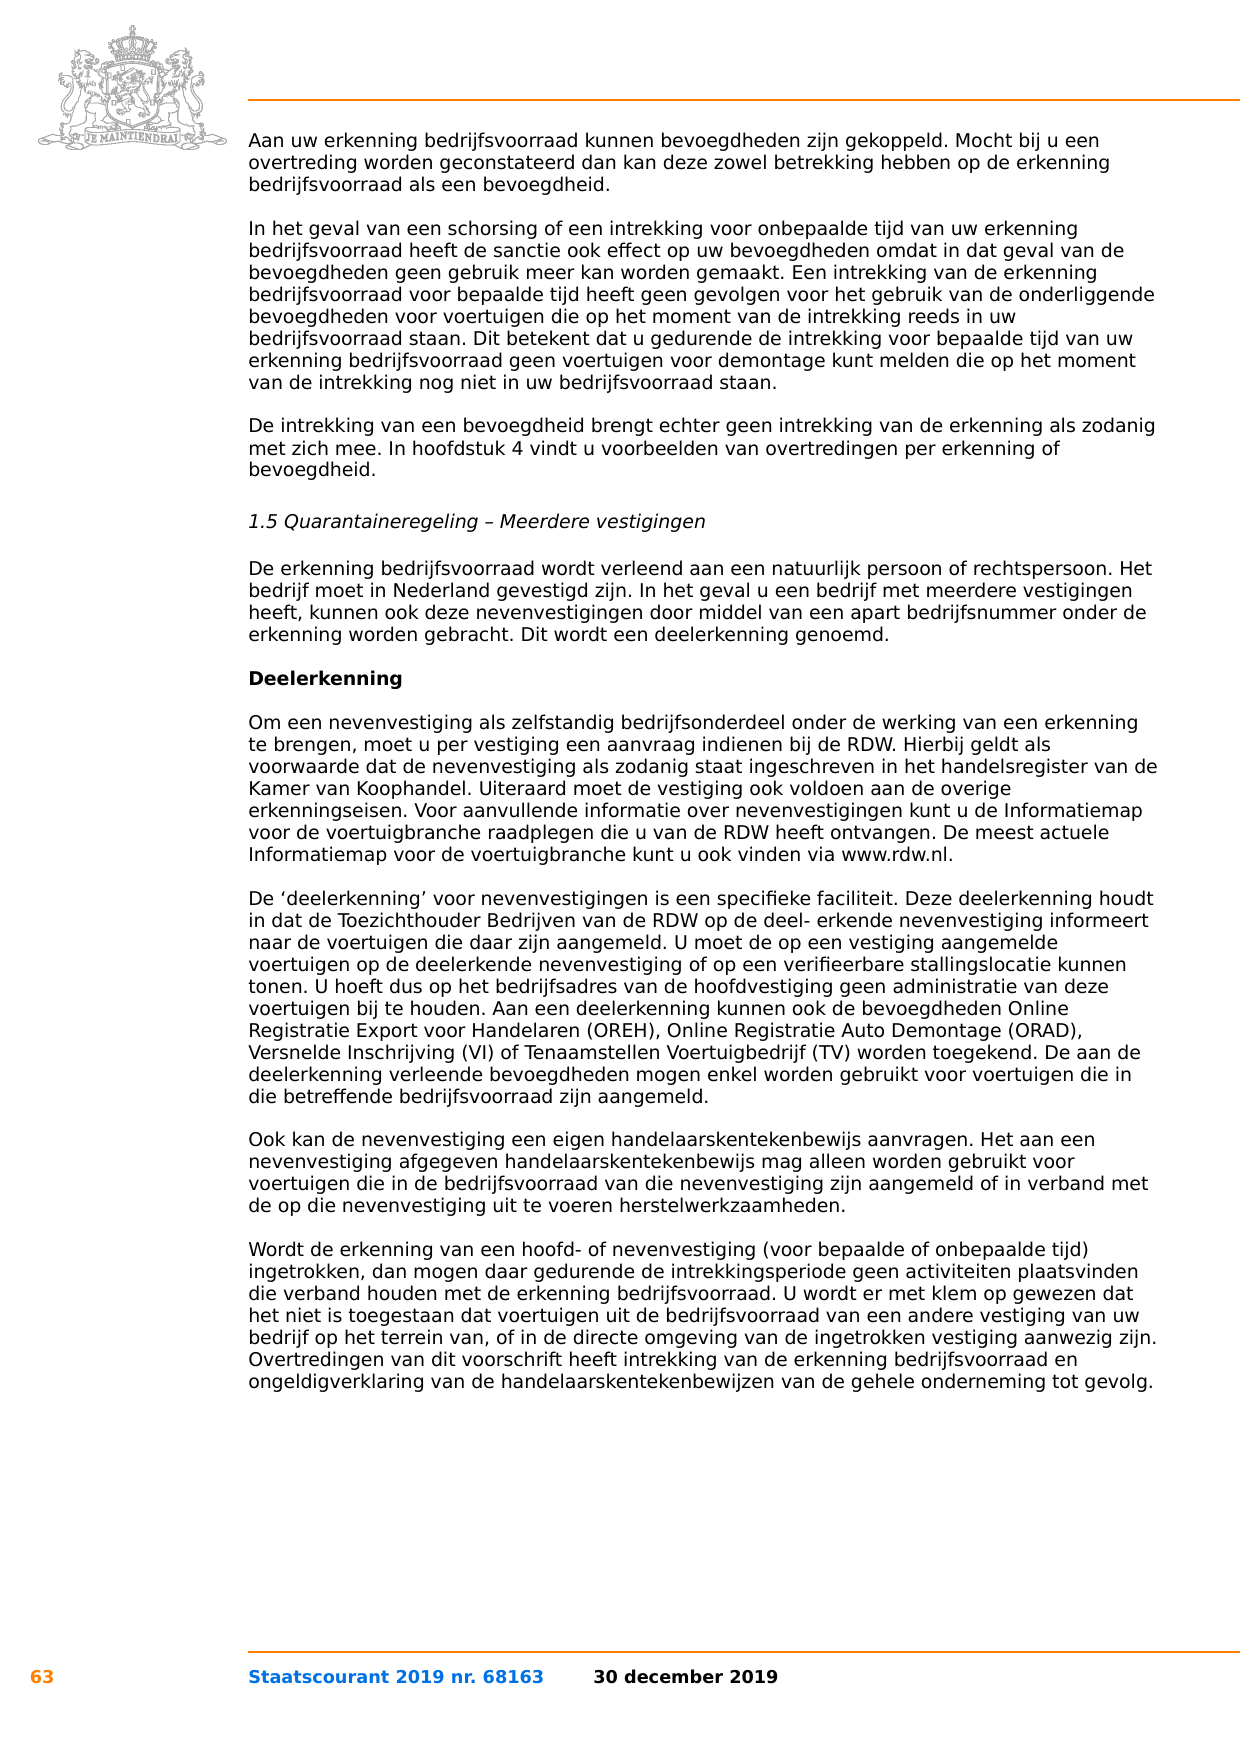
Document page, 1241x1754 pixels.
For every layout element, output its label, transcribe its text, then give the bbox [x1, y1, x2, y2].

text Ook kan de nevenvestiging een eigen handelaarskentekenbewijs aanvragen. Het aan een nevenvestiging afgegeven handelaarskentekenbewijs mag alleen worden gebruikt voor voertuigen die in de bedrijfsvoorraad van die nevenvestiging zijn aangemeld of in verband met de op die nevenvestiging uit te voeren herstelwerkzaamheden. [248, 1129, 1163, 1217]
text Om een nevenvestiging als zelfstandig bedrijfsonderdeel onder de werking van een erkenning te brengen, moet u per vestiging een aanvraag indienen bij de RDW. Hierbij geldt als voorwaarde dat de nevenvestiging als zodanig staat ingeschreven in het handelsregister van de Kamer van Koophandel. Uiteraard moet de vestiging ook voldoen aan de overige erkenningseisen. Voor aanvullende informatie over nevenvestigingen kunt u de Informatiemap voor de voertuigbranche raadplegen die u van de RDW heeft ontvangen. De meest actuele Informatiemap voor de voertuigbranche kunt u ook vinden via www.rdw.nl. [248, 712, 1163, 866]
picture [38, 25, 227, 150]
text De ‘deelerkenning’ voor nevenvestigingen is een specifieke faciliteit. Deze deelerkenning houdt in dat de Toezichthouder Bedrijven van de RDW op de deel- erkende nevenvestiging informeert naar de voertuigen die daar zijn aangemeld. U moet de op een vestiging aangemelde voertuigen op de deelerkende nevenvestiging of op een verifieerbare stallingslocatie kunnen tonen. U hoeft dus op het bedrijfsadres van de hoofdvestiging geen administratie van deze voertuigen bij te houden. Aan een deelerkenning kunnen ook de bevoegdheden Online Registratie Export voor Handelaren (OREH), Online Registratie Auto Demontage (ORAD), Versnelde Inschrijving (VI) of Tenaamstellen Voertuigbedrijf (TV) worden toegekend. De aan de deelerkenning verleende bevoegdheden mogen enkel worden gebruikt voor voertuigen die in die betreffende bedrijfsvoorraad zijn aangemeld. [248, 888, 1163, 1107]
text Aan uw erkenning bedrijfsvoorraad kunnen bevoegdheden zijn gekoppeld. Mocht bij u een overtreding worden geconstateerd dan kan deze zowel betrekking hebben op de erkenning bedrijfsvoorraad als een bevoegdheid. [248, 130, 1163, 196]
text Wordt de erkenning van een hoofd- of nevenvestiging (voor bepaalde of onbepaalde tijd) ingetrokken, dan mogen daar gedurende de intrekkingsperiode geen activiteiten plaatsvinden die verband houden met de erkenning bedrijfsvoorraad. U wordt er met klem op gewezen dat het niet is toegestaan dat voertuigen uit de bedrijfsvoorraad van een andere vestiging van uw bedrijf op het terrein van, of in de directe omgeving van de ingetrokken vestiging aanwezig zijn. Overtredingen van dit voorschrift heeft intrekking van de erkenning bedrijfsvoorraad en ongeldigverklaring van de handelaarskentekenbewijzen van de gehele onderneming tot gevolg. [248, 1239, 1163, 1393]
text In het geval van een schorsing of een intrekking voor onbepaalde tijd van uw erkenning bedrijfsvoorraad heeft de sanctie ook effect op uw bevoegdheden omdat in dat geval van de bevoegdheden geen gebruik meer kan worden gemaakt. Een intrekking van de erkenning bedrijfsvoorraad voor bepaalde tijd heeft geen gevolgen voor het gebruik van de onderliggende bevoegdheden voor voertuigen die op het moment van de intrekking reeds in uw bedrijfsvoorraad staan. Dit betekent dat u gedurende de intrekking voor bepaalde tijd van uw erkenning bedrijfsvoorraad geen voertuigen voor demontage kunt melden die op het moment van de intrekking nog niet in uw bedrijfsvoorraad staan. [248, 218, 1163, 393]
text De erkenning bedrijfsvoorraad wordt verleend aan een natuurlijk persoon of rechtspersoon. Het bedrijf moet in Nederland gevestigd zijn. In het geval u een bedrijf met meerdere vestigingen heeft, kunnen ook deze nevenvestigingen door middel van een apart bedrijfsnummer onder de erkenning worden gebracht. Dit wordt een deelerkenning genoemd. [248, 558, 1163, 646]
text De intrekking van een bevoegdheid brengt echter geen intrekking van de erkenning als zodanig met zich mee. In hoofdstuk 4 vindt u voorbeelden van overtredingen per erkenning of bevoegdheid. [248, 415, 1163, 481]
subtitle Deelerkenning [248, 668, 1163, 690]
subtitle 1.5 Quarantaineregeling – Meerdere vestigingen [248, 511, 1163, 533]
